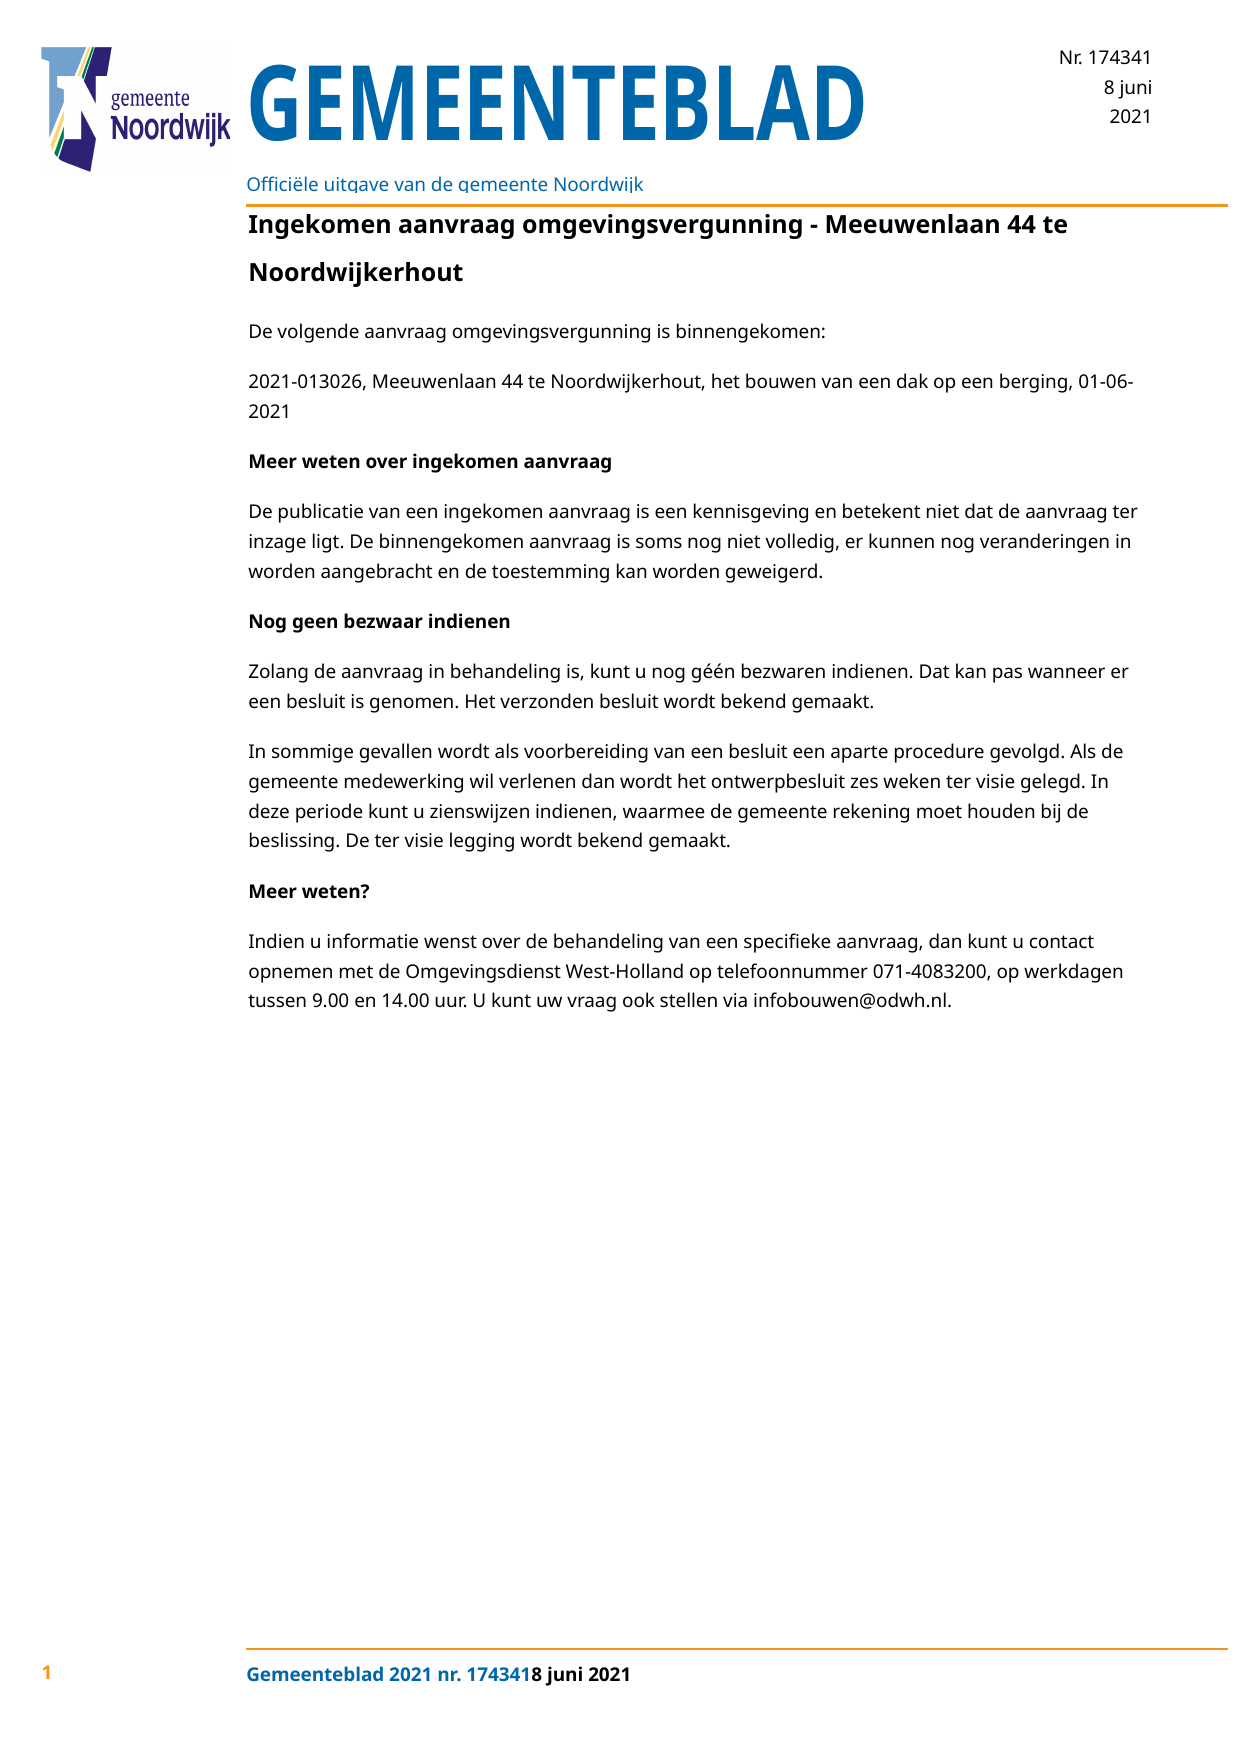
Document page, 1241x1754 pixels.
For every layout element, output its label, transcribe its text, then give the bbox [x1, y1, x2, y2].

text Indien u informatie wenst over de behandeling van een specifieke aanvraag, dan kunt u contact opnemen met de Omgevingsdienst West-Holland op telefoonnummer 071-4083200, op werkdagen tussen 9.00 en 14.00 uur. U kunt uw vraag ook stellen via infobouwen@odwh.nl. [248, 928, 1152, 1013]
text Meer weten? [248, 878, 1152, 904]
text 2021-013026, Meeuwenlaan 44 te Noordwijkerhout, het bouwen van een dak op een berging, 01-06-2021 [248, 368, 1152, 424]
text De publicatie van een ingekomen aanvraag is een kennisgeving en betekent niet dat de aanvraag ter inzage ligt. De binnengekomen aanvraag is soms nog niet volledig, er kunnen nog veranderingen in worden aangebracht en de toestemming kan worden geweigerd. [248, 499, 1152, 584]
text Ingekomen aanvraag omgevingsvergunning - Meeuwenlaan 44 te Noordwijkerhout [248, 207, 1152, 288]
picture [41, 47, 231, 172]
text Nog geen bezwaar indienen [248, 608, 1152, 634]
text Zolang de aanvraag in behandeling is, kunt u nog géén bezwaren indienen. Dat kan pas wanneer er een besluit is genomen. Het verzonden besluit wordt bekend gemaakt. [248, 659, 1152, 714]
text In sommige gevallen wordt als voorbereiding van een besluit een aparte procedure gevolgd. Als de gemeente medewerking wil verlenen dan wordt het ontwerpbesluit zes weken ter visie gelegd. In deze periode kunt u zienswijzen indienen, waarmee de gemeente rekening moet houden bij de beslissing. De ter visie legging wordt bekend gemaakt. [248, 739, 1152, 853]
text De volgende aanvraag omgevingsvergunning is binnengekomen: [248, 318, 1152, 344]
text Meer weten over ingekomen aanvraag [248, 448, 1152, 474]
